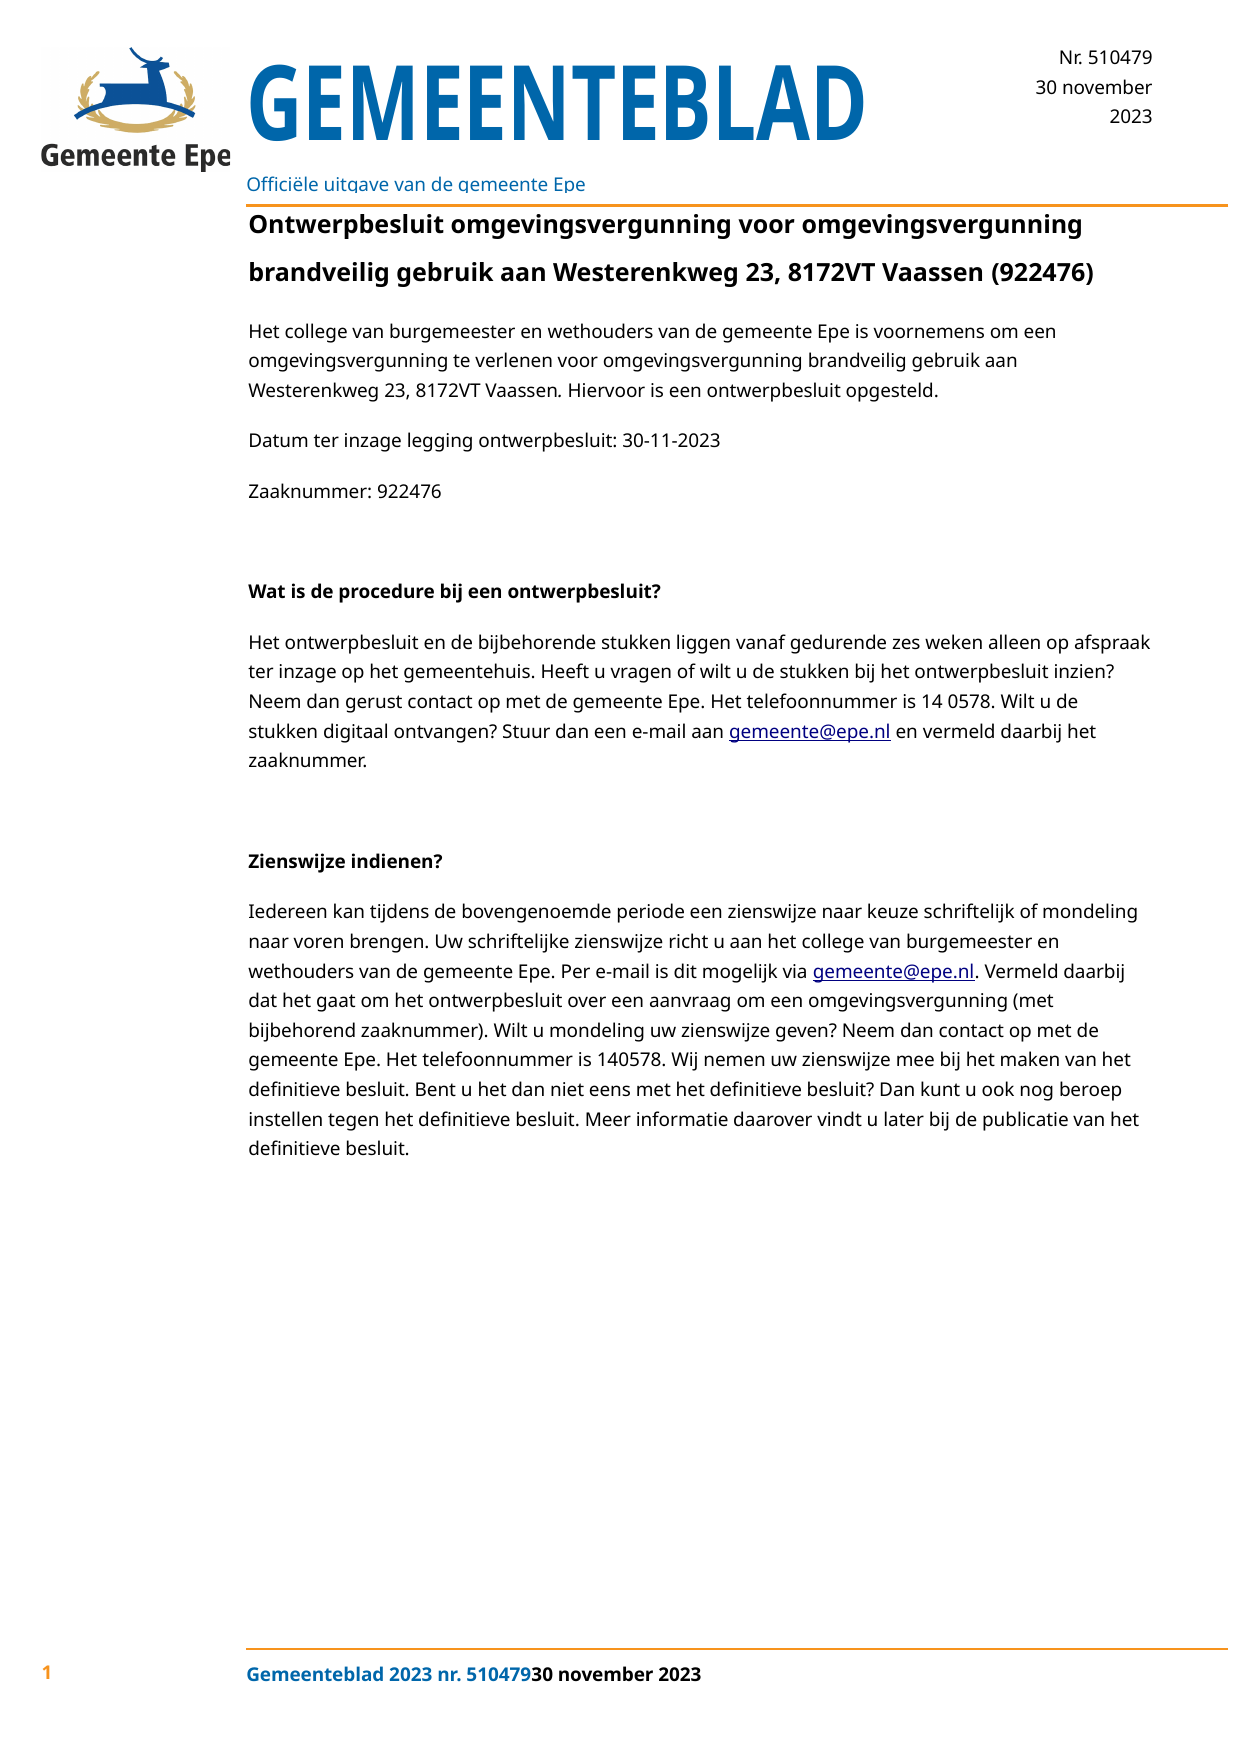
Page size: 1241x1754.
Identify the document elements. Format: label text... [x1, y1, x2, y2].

text Zienswijze indienen? [248, 848, 1152, 874]
text Het college van burgemeester en wethouders van de gemeente Epe is voornemens om een omgevingsvergunning te verlenen voor omgevingsvergunning brandveilig gebruik aan Westerenkweg 23, 8172VT Vaassen. Hiervoor is een ontwerpbesluit opgesteld. [248, 318, 1152, 403]
text Iedereen kan tijdens de bovengenoemde periode een zienswijze naar keuze schriftelijk of mondeling naar voren brengen. Uw schriftelijke zienswijze richt u aan het college van burgemeester en wethouders van de gemeente Epe. Per e-mail is dit mogelijk via gemeente@epe.nl. Vermeld daarbij dat het gaat om het ontwerpbesluit over een aanvraag om een omgevingsvergunning (met bijbehorend zaaknummer). Wilt u mondeling uw zienswijze geven? Neem dan contact op met de gemeente Epe. Het telefoonnummer is 140578. Wij nemen uw zienswijze mee bij het maken van het definitieve besluit. Bent u het dan niet eens met het definitieve besluit? Dan kunt u ook nog beroep instellen tegen het definitieve besluit. Meer informatie daarover vindt u later bij de publicatie van het definitieve besluit. [248, 899, 1152, 1161]
text Zaaknummer: 922476 [248, 478, 1152, 504]
text Wat is de procedure bij een ontwerpbesluit? [248, 579, 1152, 604]
text Datum ter inzage legging ontwerpbesluit: 30-11-2023 [248, 427, 1152, 453]
text Het ontwerpbesluit en de bijbehorende stukken liggen vanaf gedurende zes weken alleen op afspraak ter inzage op het gemeentehuis. Heeft u vragen of wilt u de stukken bij het ontwerpbesluit inzien? Neem dan gerust contact op met de gemeente Epe. Het telefoonnummer is 14 0578. Wilt u de stukken digitaal ontvangen? Stuur dan een e-mail aan gemeente@epe.nl en vermeld daarbij het zaaknummer. [248, 629, 1152, 773]
picture [41, 47, 231, 172]
text Ontwerpbesluit omgevingsvergunning voor omgevingsvergunning brandveilig gebruik aan Westerenkweg 23, 8172VT Vaassen (922476) [248, 207, 1152, 288]
